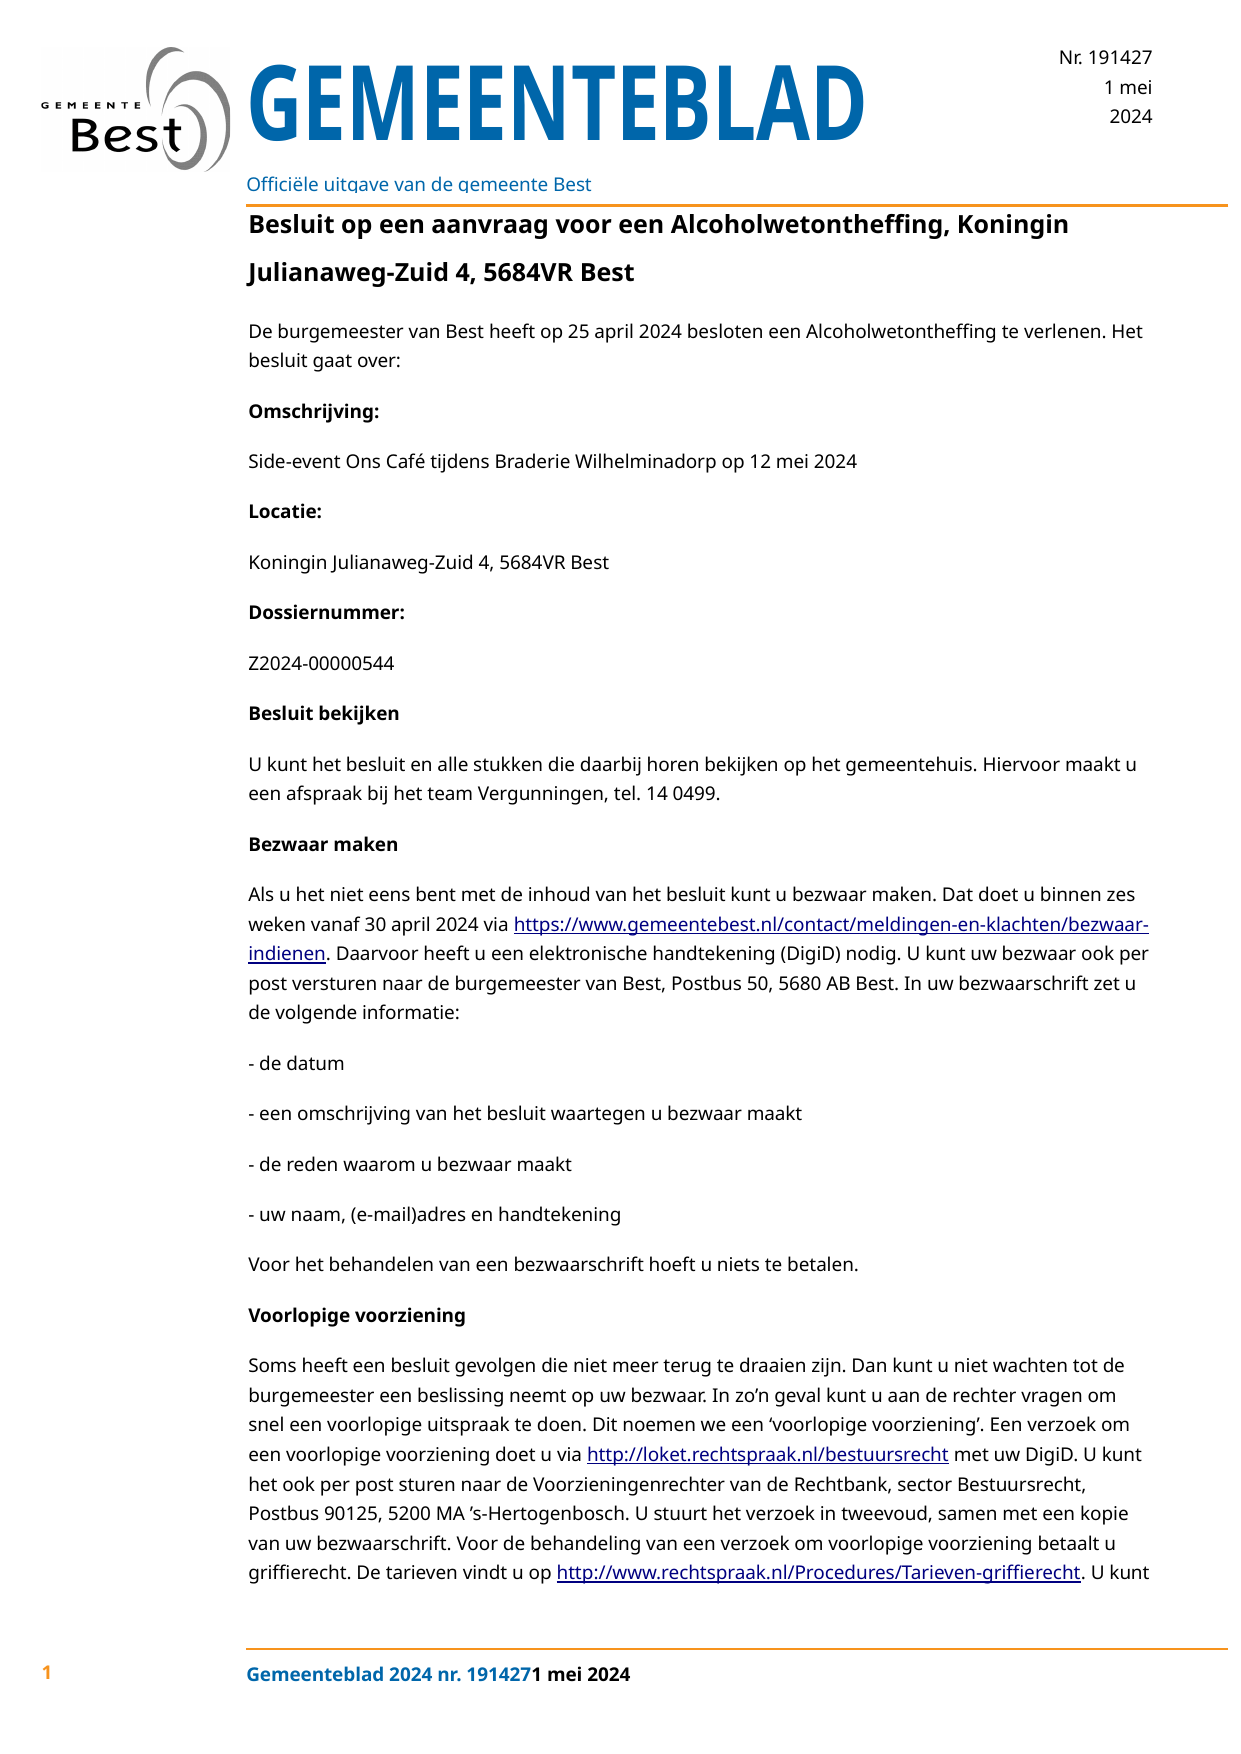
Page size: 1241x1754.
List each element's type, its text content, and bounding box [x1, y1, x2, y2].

text U kunt het besluit en alle stukken die daarbij horen bekijken op het gemeentehuis. Hiervoor maakt u een afspraak bij het team Vergunningen, tel. 14 0499. [248, 751, 1152, 806]
text Dossiernummer: [248, 599, 1152, 625]
text Locatie: [248, 499, 1152, 524]
text Als u het niet eens bent met de inhoud van het besluit kunt u bezwaar maken. Dat doet u binnen zes weken vanaf 30 april 2024 via https://www.gemeentebest.nl/contact/meldingen-en-klachten/bezwaar-indienen. Daarvoor heeft u een elektronische handtekening (DigiD) nodig. U kunt uw bezwaar ook per post versturen naar de burgemeester van Best, Postbus 50, 5680 AB Best. In uw bezwaarschrift zet u de volgende informatie: [248, 881, 1152, 1025]
text Besluit op een aanvraag voor een Alcoholwetontheffing, Koningin Julianaweg-Zuid 4, 5684VR Best [248, 207, 1152, 288]
text Besluit bekijken [248, 700, 1152, 726]
text Voorlopige voorziening [248, 1302, 1152, 1328]
text Soms heeft een besluit gevolgen die niet meer terug te draaien zijn. Dan kunt u niet wachten tot de burgemeester een beslissing neemt op uw bezwaar. In zo’n geval kunt u aan de rechter vragen om snel een voorlopige uitspraak te doen. Dit noemen we een ‘voorlopige voorziening’. Een verzoek om een voorlopige voorziening doet u via http://loket.rechtspraak.nl/bestuursrecht met uw DigiD. U kunt het ook per post sturen naar de Voorzieningenrechter van de Rechtbank, sector Bestuursrecht, Postbus 90125, 5200 MA ’s-Hertogenbosch. U stuurt het verzoek in tweevoud, samen met een kopie van uw bezwaarschrift. Voor de behandeling van een verzoek om voorlopige voorziening betaalt u griffierecht. De tarieven vindt u op http://www.rechtspraak.nl/Procedures/Tarieven-griffierecht. U kunt [248, 1352, 1152, 1585]
text - de reden waarom u bezwaar maakt [248, 1151, 1152, 1177]
text - de datum [248, 1050, 1152, 1076]
text Side-event Ons Café tijdens Braderie Wilhelminadorp op 12 mei 2024 [248, 448, 1152, 474]
text - uw naam, (e-mail)adres en handtekening [248, 1201, 1152, 1227]
text - een omschrijving van het besluit waartegen u bezwaar maakt [248, 1100, 1152, 1126]
text Omschrijving: [248, 398, 1152, 424]
text Koningin Julianaweg-Zuid 4, 5684VR Best [248, 549, 1152, 575]
text Z2024-00000544 [248, 650, 1152, 676]
text Voor het behandelen van een bezwaarschrift hoeft u niets te betalen. [248, 1252, 1152, 1277]
text Bezwaar maken [248, 831, 1152, 857]
text De burgemeester van Best heeft op 25 april 2024 besloten een Alcoholwetontheffing te verlenen. Het besluit gaat over: [248, 318, 1152, 373]
picture [41, 47, 231, 172]
